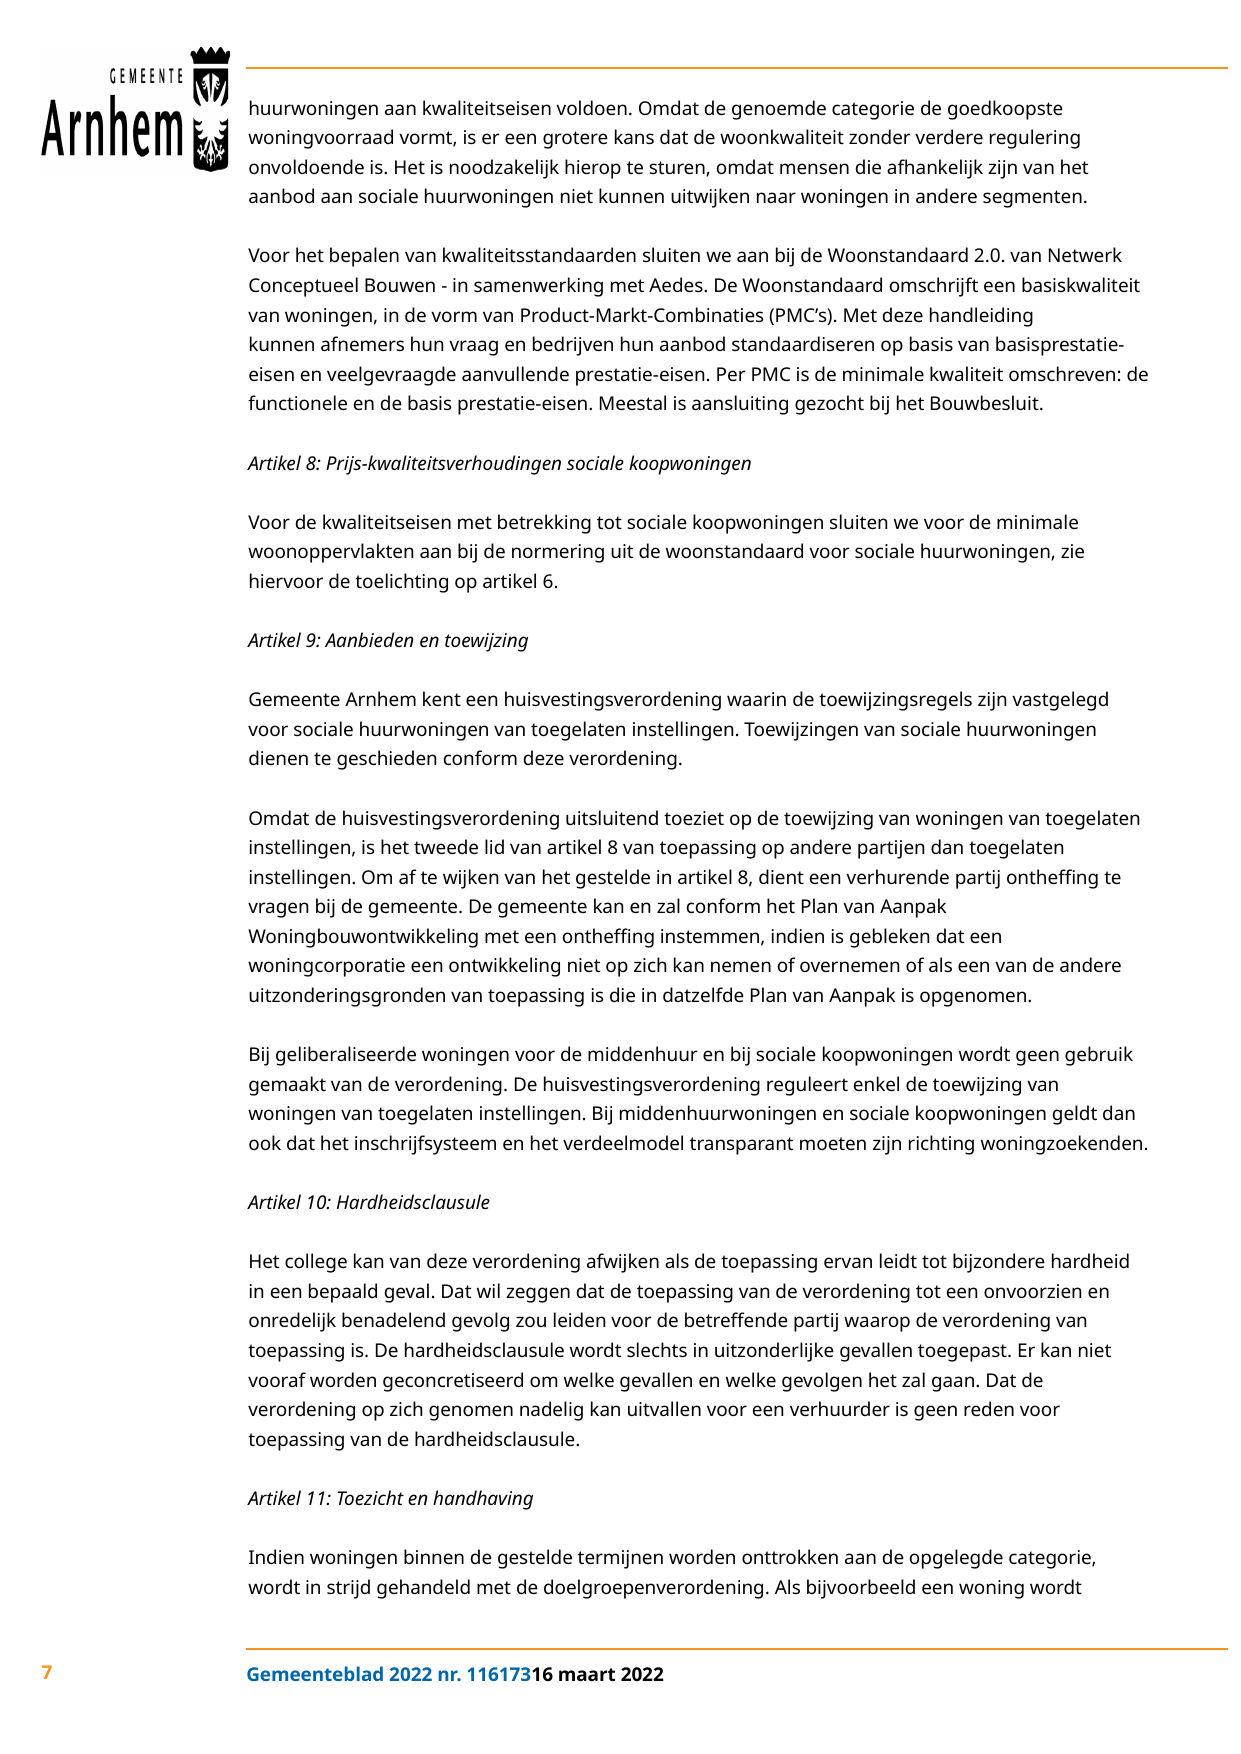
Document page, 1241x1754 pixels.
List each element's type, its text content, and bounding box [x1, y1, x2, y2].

text van woningen, in de vorm van Product-Markt-Combinaties (PMC’s). Met deze handleiding [248, 302, 1152, 328]
text Omdat de huisvestingsverordening uitsluitend toeziet op de toewijzing van woningen van toegelaten instellingen, is het tweede lid van artikel 8 van toepassing op andere partijen dan toegelaten instellingen. Om af te wijken van het gestelde in artikel 8, dient een verhurende partij ontheffing te vragen bij de gemeente. De gemeente kan en zal conform het Plan van Aanpak Woningbouwontwikkeling met een ontheffing instemmen, indien is gebleken dat een woningcorporatie een ontwikkeling niet op zich kan nemen of overnemen of als een van de andere uitzonderingsgronden van toepassing is die in datzelfde Plan van Aanpak is opgenomen. [248, 805, 1152, 1008]
text Artikel 11: Toezicht en handhaving [248, 1485, 1152, 1511]
text Indien woningen binnen de gestelde termijnen worden onttrokken aan de opgelegde categorie, wordt in strijd gehandeld met de doelgroepenverordening. Als bijvoorbeeld een woning wordt [248, 1544, 1152, 1600]
text kunnen afnemers hun vraag en bedrijven hun aanbod standaardiseren op basis van basisprestatie-eisen en veelgevraagde aanvullende prestatie-eisen. Per PMC is de minimale kwaliteit omschreven: de functionele en de basis prestatie-eisen. Meestal is aansluiting gezocht bij het Bouwbesluit. [248, 331, 1152, 416]
text Bij geliberaliseerde woningen voor de middenhuur en bij sociale koopwoningen wordt geen gebruik gemaakt van de verordening. De huisvestingsverordening reguleert enkel de toewijzing van woningen van toegelaten instellingen. Bij middenhuurwoningen en sociale koopwoningen geldt dan ook dat het inschrijfsysteem en het verdeelmodel transparant moeten zijn richting woningzoekenden. [248, 1041, 1152, 1156]
text Voor het bepalen van kwaliteitsstandaarden sluiten we aan bij de Woonstandaard 2.0. van Netwerk Conceptueel Bouwen - in samenwerking met Aedes. De Woonstandaard omschrijft een basiskwaliteit [248, 243, 1152, 298]
text Artikel 10: Hardheidsclausule [248, 1189, 1152, 1215]
text huurwoningen aan kwaliteitseisen voldoen. Omdat de genoemde categorie de goedkoopste woningvoorraad vormt, is er een grotere kans dat de woonkwaliteit zonder verdere regulering onvoldoende is. Het is noodzakelijk hierop te sturen, omdat mensen die afhankelijk zijn van het aanbod aan sociale huurwoningen niet kunnen uitwijken naar woningen in andere segmenten. [248, 95, 1152, 209]
text Het college kan van deze verordening afwijken als de toepassing ervan leidt tot bijzondere hardheid in een bepaald geval. Dat wil zeggen dat de toepassing van de verordening tot een onvoorzien en onredelijk benadelend gevolg zou leiden voor de betreffende partij waarop de verordening van toepassing is. De hardheidsclausule wordt slechts in uitzonderlijke gevallen toegepast. Er kan niet vooraf worden geconcretiseerd om welke gevallen en welke gevolgen het zal gaan. Dat de verordening op zich genomen nadelig kan uitvallen voor een verhuurder is geen reden voor toepassing van de hardheidsclausule. [248, 1248, 1152, 1452]
text Voor de kwaliteitseisen met betrekking tot sociale koopwoningen sluiten we voor de minimale woonoppervlakten aan bij de normering uit de woonstandaard voor sociale huurwoningen, zie hiervoor de toelichting op artikel 6. [248, 509, 1152, 594]
text Artikel 9: Aanbieden en toewijzing [248, 627, 1152, 653]
text Artikel 8: Prijs-kwaliteitsverhoudingen sociale koopwoningen [248, 450, 1152, 476]
picture [41, 47, 231, 172]
text Gemeente Arnhem kent een huisvestingsverordening waarin de toewijzingsregels zijn vastgelegd voor sociale huurwoningen van toegelaten instellingen. Toewijzingen van sociale huurwoningen dienen te geschieden conform deze verordening. [248, 686, 1152, 771]
